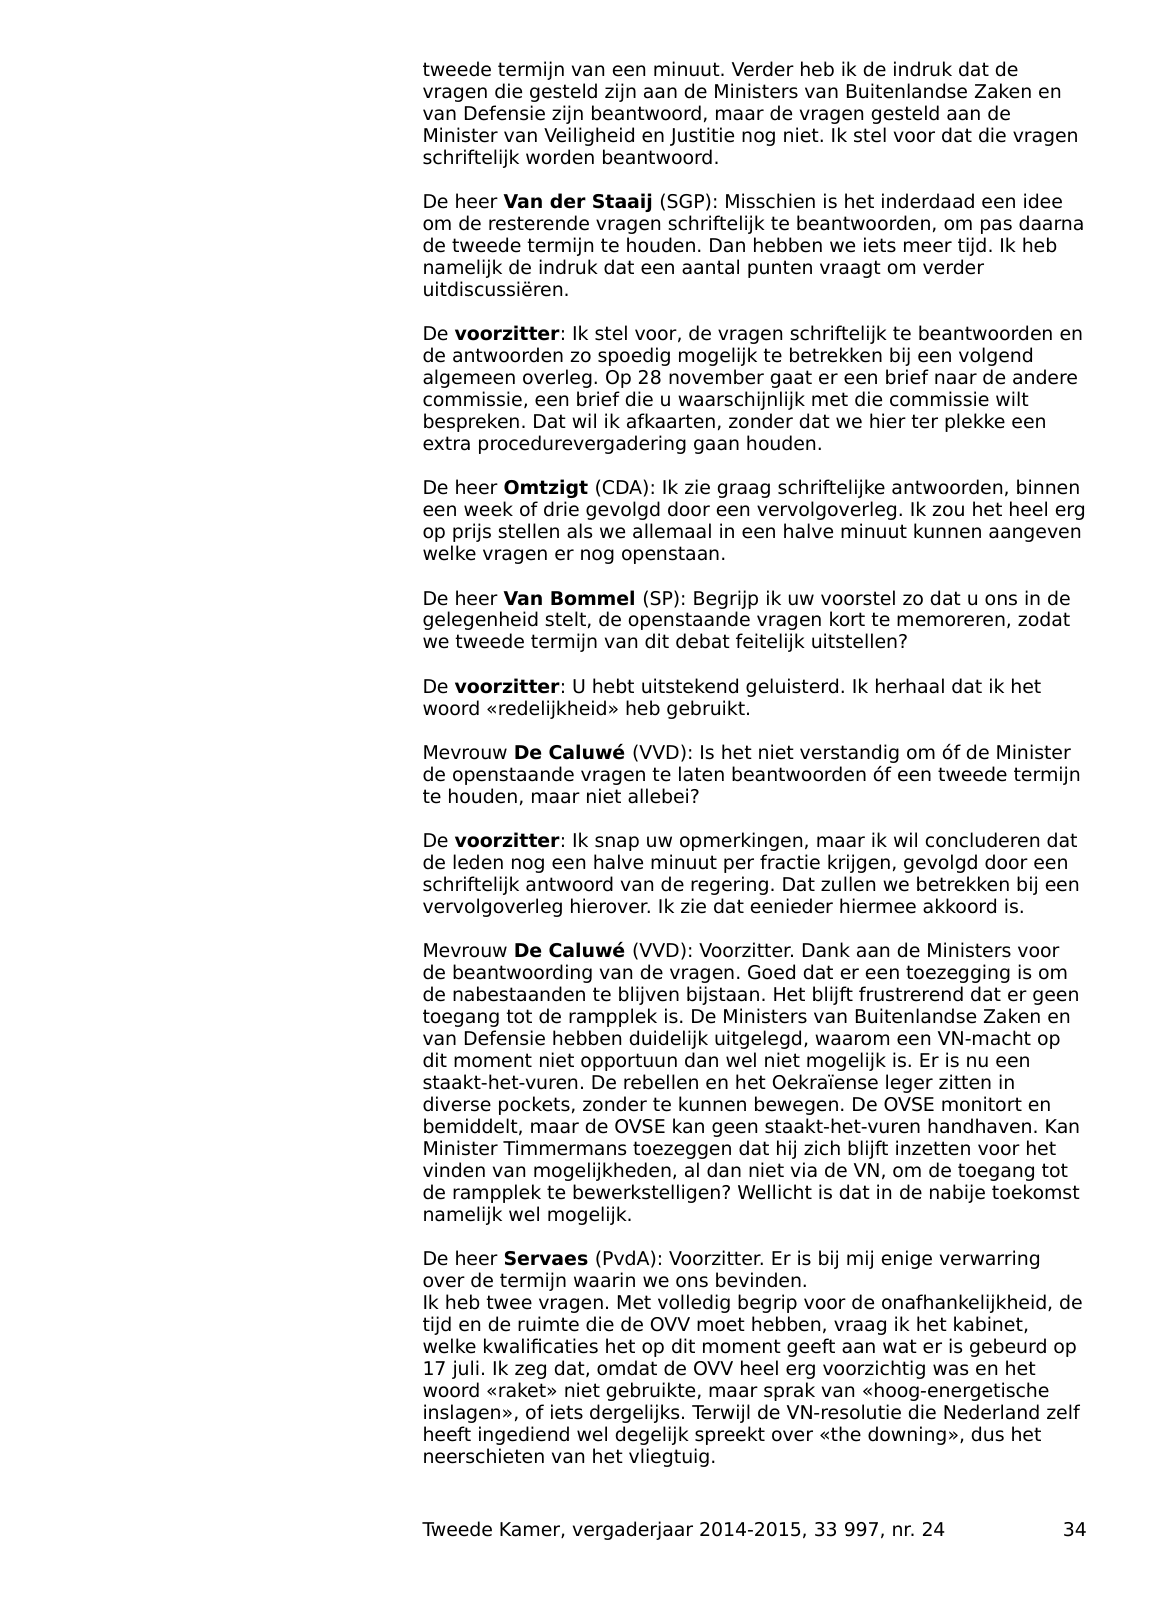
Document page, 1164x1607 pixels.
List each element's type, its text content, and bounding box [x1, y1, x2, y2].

text tweede termijn van een minuut. Verder heb ik de indruk dat de vragen die gesteld zijn aan de Ministers van Buitenlandse Zaken en van Defensie zijn beantwoord, maar de vragen gesteld aan de Minister van Veiligheid en Justitie nog niet. Ik stel voor dat die vragen schriftelijk worden beantwoord. [422, 59, 1087, 169]
text Mevrouw De Caluwé (VVD): Voorzitter. Dank aan de Ministers voor de beantwoording van de vragen. Goed dat er een toezegging is om de nabestaanden te blijven bijstaan. Het blijft frustrerend dat er geen toegang tot de rampplek is. De Ministers van Buitenlandse Zaken en van Defensie hebben duidelijk uitgelegd, waarom een VN-macht op dit moment niet opportuun dan wel niet mogelijk is. Er is nu een staakt-het-vuren. De rebellen en het Oekraïense leger zitten in diverse pockets, zonder te kunnen bewegen. De OVSE monitort en bemiddelt, maar de OVSE kan geen staakt-het-vuren handhaven. Kan Minister Timmermans toezeggen dat hij zich blijft inzetten voor het vinden van mogelijkheden, al dan niet via de VN, om de toegang tot de rampplek te bewerkstelligen? Wellicht is dat in de nabije toekomst namelijk wel mogelijk. [422, 940, 1087, 1226]
text Ik heb twee vragen. Met volledig begrip voor de onafhankelijkheid, de tijd en de ruimte die de OVV moet hebben, vraag ik het kabinet, welke kwalificaties het op dit moment geeft aan wat er is gebeurd op 17 juli. Ik zeg dat, omdat de OVV heel erg voorzichtig was en het woord «raket» niet gebruikte, maar sprak van «hoog-energetische inslagen», of iets dergelijks. Terwijl de VN-resolutie die Nederland zelf heeft ingediend wel degelijk spreekt over «the downing», dus het neerschieten van het vliegtuig. [422, 1292, 1087, 1468]
text De voorzitter: Ik snap uw opmerkingen, maar ik wil concluderen dat de leden nog een halve minuut per fractie krijgen, gevolgd door een schriftelijk antwoord van de regering. Dat zullen we betrekken bij een vervolgoverleg hierover. Ik zie dat eenieder hiermee akkoord is. [422, 830, 1087, 918]
text Mevrouw De Caluwé (VVD): Is het niet verstandig om óf de Minister de openstaande vragen te laten beantwoorden óf een tweede termijn te houden, maar niet allebei? [422, 742, 1087, 808]
text De heer Omtzigt (CDA): Ik zie graag schriftelijke antwoorden, binnen een week of drie gevolgd door een vervolgoverleg. Ik zou het heel erg op prijs stellen als we allemaal in een halve minuut kunnen aangeven welke vragen er nog openstaan. [422, 477, 1087, 565]
text De voorzitter: U hebt uitstekend geluisterd. Ik herhaal dat ik het woord «redelijkheid» heb gebruikt. [422, 676, 1087, 719]
text De heer Van Bommel (SP): Begrijp ik uw voorstel zo dat u ons in de gelegenheid stelt, de openstaande vragen kort te memoreren, zodat we tweede termijn van dit debat feitelijk uitstellen? [422, 587, 1087, 653]
text De voorzitter: Ik stel voor, de vragen schriftelijk te beantwoorden en de antwoorden zo spoedig mogelijk te betrekken bij een volgend algemeen overleg. Op 28 november gaat er een brief naar de andere commissie, een brief die u waarschijnlijk met die commissie wilt bespreken. Dat wil ik afkaarten, zonder dat we hier ter plekke een extra procedurevergadering gaan houden. [422, 323, 1087, 455]
text De heer Servaes (PvdA): Voorzitter. Er is bij mij enige verwarring over de termijn waarin we ons bevinden. [422, 1248, 1087, 1292]
text De heer Van der Staaij (SGP): Misschien is het inderdaad een idee om de resterende vragen schriftelijk te beantwoorden, om pas daarna de tweede termijn te houden. Dan hebben we iets meer tijd. Ik heb namelijk de indruk dat een aantal punten vraagt om verder uitdiscussiëren. [422, 191, 1087, 301]
